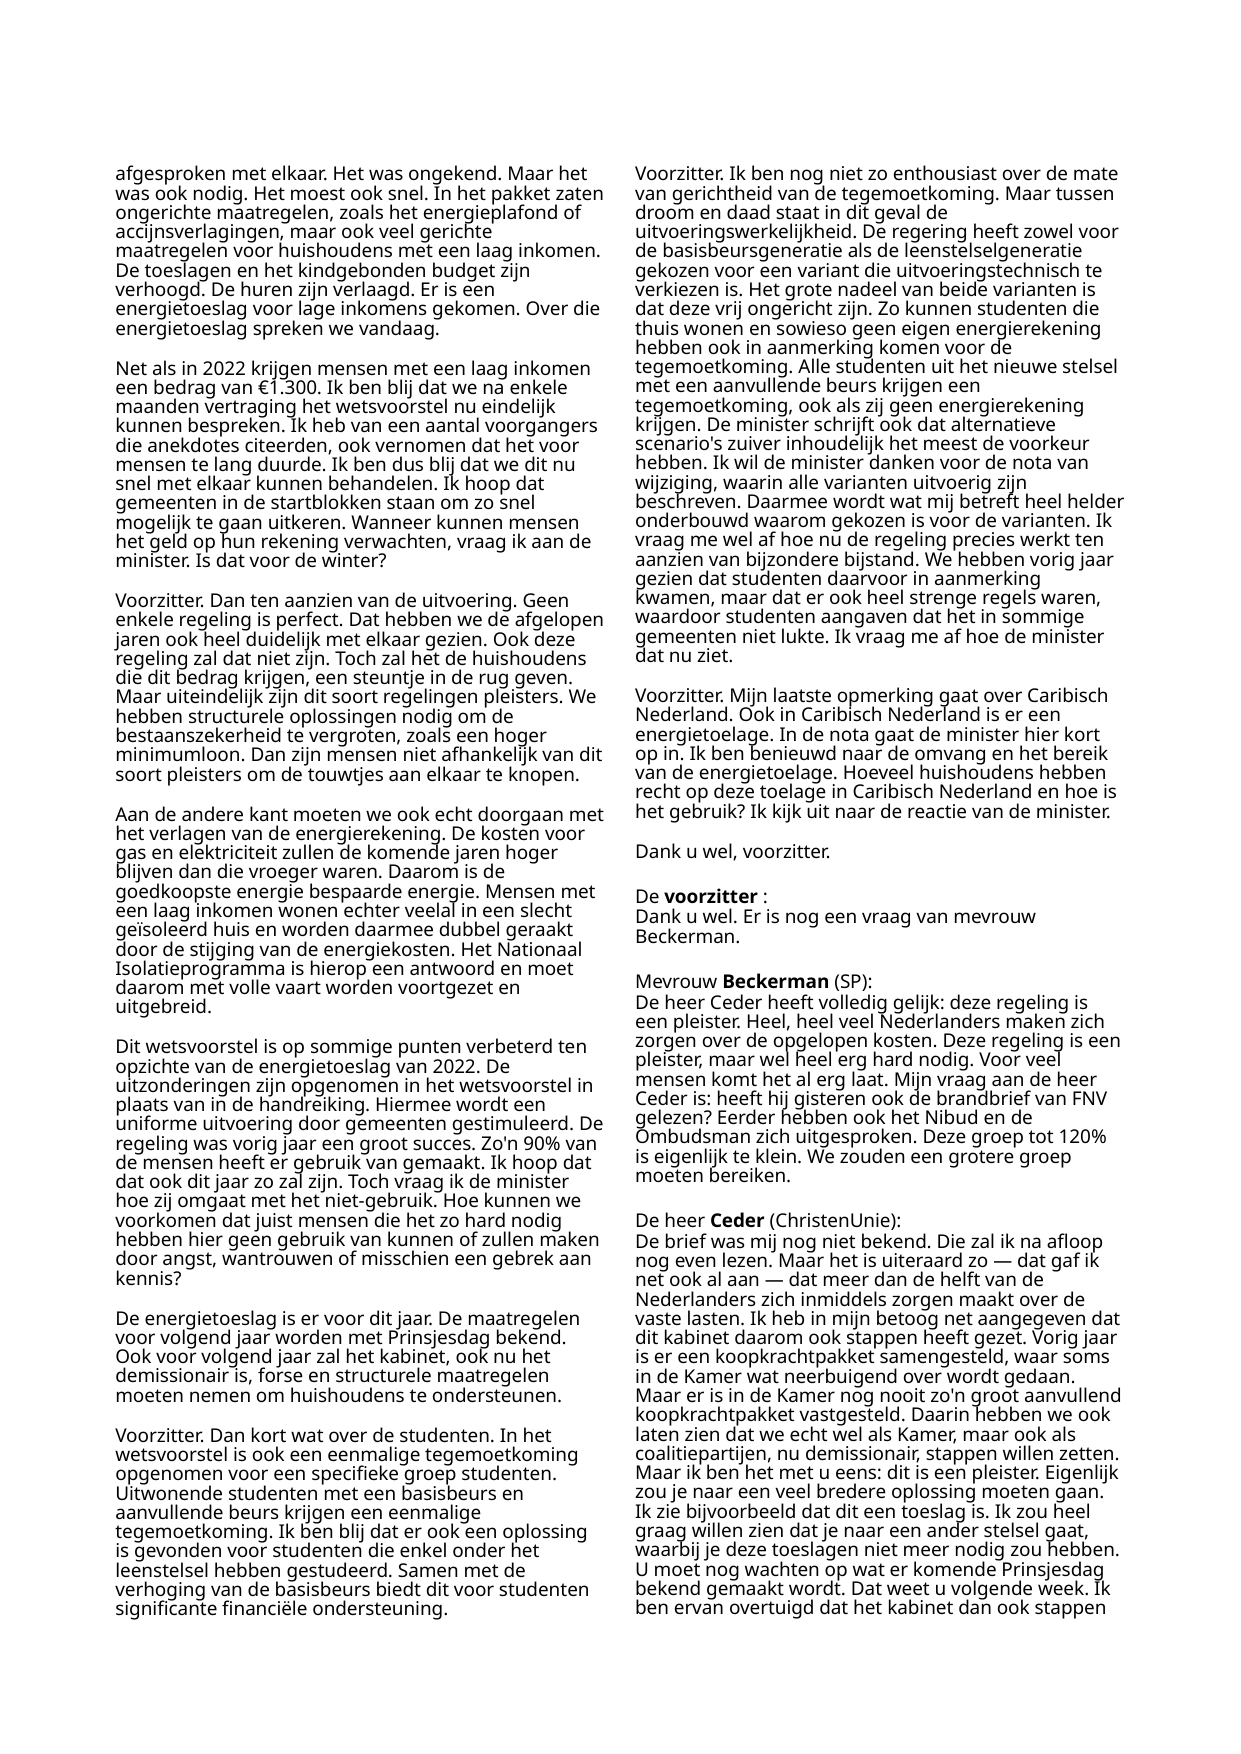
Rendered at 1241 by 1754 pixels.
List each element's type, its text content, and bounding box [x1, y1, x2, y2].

text De heer Ceder heeft volledig gelijk: deze regeling is een pleister. Heel, heel veel Nederlanders maken zich zorgen over de opgelopen kosten. Deze regeling is een pleister, maar wel heel erg hard nodig. Voor veel mensen komt het al erg laat. Mijn vraag aan de heer Ceder is: heeft hij gisteren ook de brandbrief van FNV gelezen? Eerder hebben ook het Nibud en de Ombudsman zich uitgesproken. Deze groep tot 120% is eigenlijk te klein. We zouden een grotere groep moeten bereiken. [635, 994, 1125, 1186]
text Mevrouw Beckerman (SP): [635, 968, 1125, 994]
text Voorzitter. Dan ten aanzien van de uitvoering. Geen enkele regeling is perfect. Dat hebben we de afgelopen jaren ook heel duidelijk met elkaar gezien. Ook deze regeling zal dat niet zijn. Toch zal het de huishoudens die dit bedrag krijgen, een steuntje in de rug geven. Maar uiteindelijk zijn dit soort regelingen pleisters. We hebben structurele oplossingen nodig om de bestaanszekerheid te vergroten, zoals een hoger minimumloon. Dan zijn mensen niet afhankelijk van dit soort pleisters om de touwtjes aan elkaar te knopen. [115, 592, 605, 785]
text De brief was mij nog niet bekend. Die zal ik na afloop nog even lezen. Maar het is uiteraard zo — dat gaf ik net ook al aan — dat meer dan de helft van de Nederlanders zich inmiddels zorgen maakt over de vaste lasten. Ik heb in mijn betoog net aangegeven dat dit kabinet daarom ook stappen heeft gezet. Vorig jaar is er een koopkrachtpakket samengesteld, waar soms in de Kamer wat neerbuigend over wordt gedaan. Maar er is in de Kamer nog nooit zo'n groot aanvullend koopkrachtpakket vastgesteld. Daarin hebben we ook laten zien dat we echt wel als Kamer, maar ook als coalitiepartijen, nu demissionair, stappen willen zetten. Maar ik ben het met u eens: dit is een pleister. Eigenlijk zou je naar een veel bredere oplossing moeten gaan. Ik zie bijvoorbeeld dat dit een toeslag is. Ik zou heel graag willen zien dat je naar een ander stelsel gaat, waarbij je deze toeslagen niet meer nodig zou hebben. U moet nog wachten op wat er komende Prinsjesdag bekend gemaakt wordt. Dat weet u volgende week. Ik ben ervan overtuigd dat het kabinet dan ook stappen [635, 1233, 1125, 1618]
text Net als in 2022 krijgen mensen met een laag inkomen een bedrag van €1.300. Ik ben blij dat we na enkele maanden vertraging het wetsvoorstel nu eindelijk kunnen bespreken. Ik heb van een aantal voorgangers die anekdotes citeerden, ook vernomen dat het voor mensen te lang duurde. Ik ben dus blij dat we dit nu snel met elkaar kunnen behandelen. Ik hoop dat gemeenten in de startblokken staan om zo snel mogelijk te gaan uitkeren. Wanneer kunnen mensen het geld op hun rekening verwachten, vraag ik aan de minister. Is dat voor de winter? [115, 359, 605, 571]
text Dit wetsvoorstel is op sommige punten verbeterd ten opzichte van de energietoeslag van 2022. De uitzonderingen zijn opgenomen in het wetsvoorstel in plaats van in de handreiking. Hiermee wordt een uniforme uitvoering door gemeenten gestimuleerd. De regeling was vorig jaar een groot succes. Zo'n 90% van de mensen heeft er gebruik van gemaakt. Ik hoop dat dat ook dit jaar zo zal zijn. Toch vraag ik de minister hoe zij omgaat met het niet-gebruik. Hoe kunnen we voorkomen dat juist mensen die het zo hard nodig hebben hier geen gebruik van kunnen of zullen maken door angst, wantrouwen of misschien een gebrek aan kennis? [115, 1038, 605, 1289]
text afgesproken met elkaar. Het was ongekend. Maar het was ook nodig. Het moest ook snel. In het pakket zaten ongerichte maatregelen, zoals het energieplafond of accijnsverlagingen, maar ook veel gerichte maatregelen voor huishoudens met een laag inkomen. De toeslagen en het kindgebonden budget zijn verhoogd. De huren zijn verlaagd. Er is een energietoeslag voor lage inkomens gekomen. Over die energietoeslag spreken we vandaag. [115, 165, 605, 339]
text De voorzitter : [635, 883, 1125, 908]
text De heer Ceder (ChristenUnie): [635, 1207, 1125, 1233]
text De energietoeslag is er voor dit jaar. De maatregelen voor volgend jaar worden met Prinsjesdag bekend. Ook voor volgend jaar zal het kabinet, ook nu het demissionair is, forse en structurele maatregelen moeten nemen om huishoudens te ondersteunen. [115, 1309, 605, 1406]
text Aan de andere kant moeten we ook echt doorgaan met het verlagen van de energierekening. De kosten voor gas en elektriciteit zullen de komende jaren hoger blijven dan die vroeger waren. Daarom is de goedkoopste energie bespaarde energie. Mensen met een laag inkomen wonen echter veelal in een slecht geïsoleerd huis en worden daarmee dubbel geraakt door de stijging van de energiekosten. Het Nationaal Isolatieprogramma is hierop een antwoord en moet daarom met volle vaart worden voortgezet en uitgebreid. [115, 806, 605, 1018]
text Dank u wel. Er is nog een vraag van mevrouw Beckerman. [635, 908, 1125, 947]
text Voorzitter. Mijn laatste opmerking gaat over Caribisch Nederland. Ook in Caribisch Nederland is er een energietoelage. In de nota gaat de minister hier kort op in. Ik ben benieuwd naar de omvang en het bereik van de energietoelage. Hoeveel huishoudens hebben recht op deze toelage in Caribisch Nederland en hoe is het gebruik? Ik kijk uit naar de reactie van de minister. [635, 687, 1125, 822]
text Voorzitter. Dan kort wat over de studenten. In het wetsvoorstel is ook een eenmalige tegemoetkoming opgenomen voor een specifieke groep studenten. Uitwonende studenten met een basisbeurs en aanvullende beurs krijgen een eenmalige tegemoetkoming. Ik ben blij dat er ook een oplossing is gevonden voor studenten die enkel onder het leenstelsel hebben gestudeerd. Samen met de verhoging van de basisbeurs biedt dit voor studenten significante financiële ondersteuning. [115, 1427, 605, 1619]
text Voorzitter. Ik ben nog niet zo enthousiast over de mate van gerichtheid van de tegemoetkoming. Maar tussen droom en daad staat in dit geval de uitvoeringswerkelijkheid. De regering heeft zowel voor de basisbeursgeneratie als de leenstelselgeneratie gekozen voor een variant die uitvoeringstechnisch te verkiezen is. Het grote nadeel van beide varianten is dat deze vrij ongericht zijn. Zo kunnen studenten die thuis wonen en sowieso geen eigen energierekening hebben ook in aanmerking komen voor de tegemoetkoming. Alle studenten uit het nieuwe stelsel met een aanvullende beurs krijgen een tegemoetkoming, ook als zij geen energierekening krijgen. De minister schrijft ook dat alternatieve scenario's zuiver inhoudelijk het meest de voorkeur hebben. Ik wil de minister danken voor de nota van wijziging, waarin alle varianten uitvoerig zijn beschreven. Daarmee wordt wat mij betreft heel helder onderbouwd waarom gekozen is voor de varianten. Ik vraag me wel af hoe nu de regeling precies werkt ten aanzien van bijzondere bijstand. We hebben vorig jaar gezien dat studenten daarvoor in aanmerking kwamen, maar dat er ook heel strenge regels waren, waardoor studenten aangaven dat het in sommige gemeenten niet lukte. Ik vraag me af hoe de minister dat nu ziet. [635, 165, 1125, 666]
text Dank u wel, voorzitter. [635, 843, 1125, 862]
